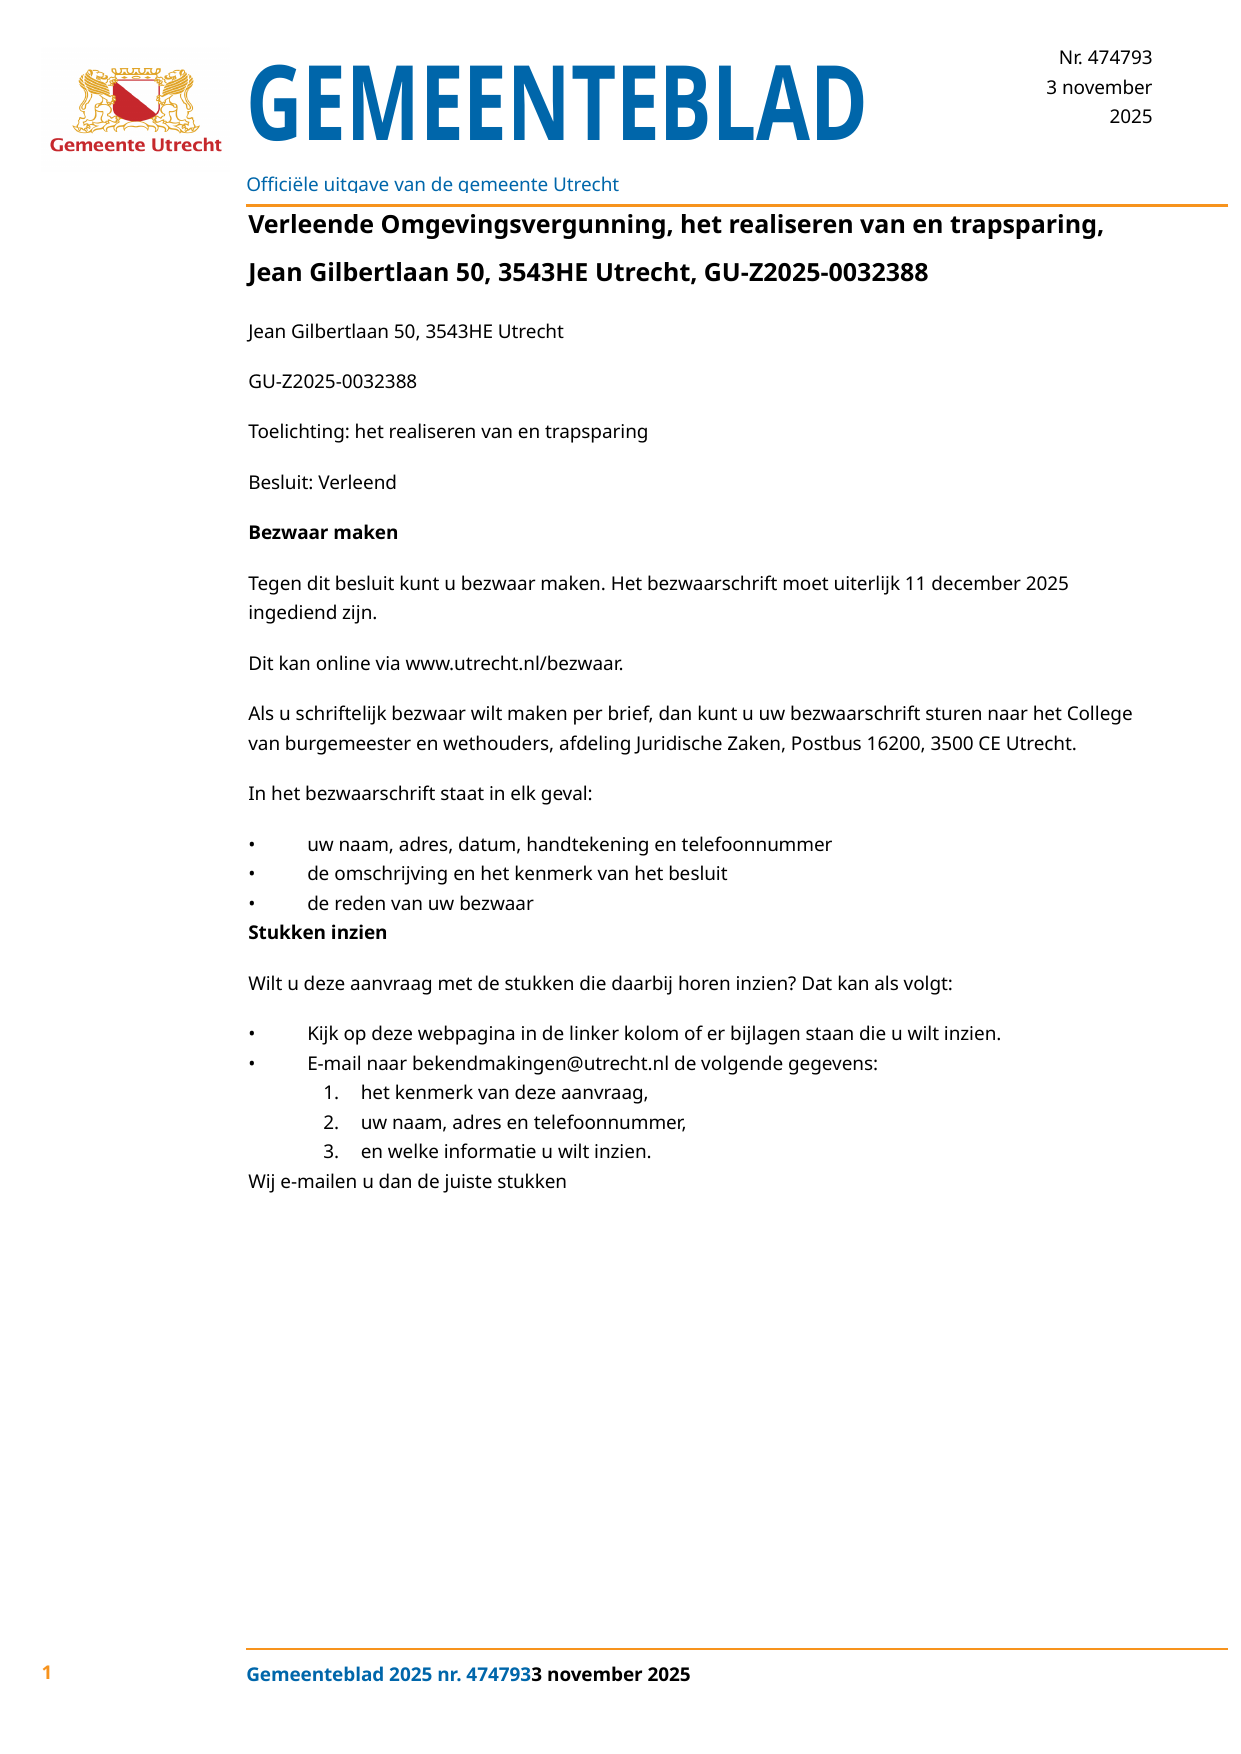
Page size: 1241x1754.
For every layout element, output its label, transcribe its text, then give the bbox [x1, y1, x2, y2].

list E-mail naar bekendmakingen@utrecht.nl de volgende gegevens: [248, 1050, 1152, 1076]
text Verleende Omgevingsvergunning, het realiseren van en trapsparing, Jean Gilbertlaan 50, 3543HE Utrecht, GU-Z2025-0032388 [248, 207, 1152, 288]
text Jean Gilbertlaan 50, 3543HE Utrecht [248, 318, 1152, 344]
text GU-Z2025-0032388 [248, 368, 1152, 394]
list Kijk op deze webpagina in de linker kolom of er bijlagen staan die u wilt inzien. [248, 1020, 1152, 1046]
text Wilt u deze aanvraag met de stukken die daarbij horen inzien? Dat kan als volgt: [248, 970, 1152, 996]
text Wij e-mailen u dan de juiste stukken [248, 1168, 1152, 1194]
text Bezwaar maken [248, 519, 1152, 545]
list en welke informatie u wilt inzien. [323, 1139, 1152, 1164]
picture [41, 47, 231, 172]
list uw naam, adres en telefoonnummer, [323, 1109, 1152, 1135]
list het kenmerk van deze aanvraag, [323, 1079, 1152, 1105]
text Toelichting: het realiseren van en trapsparing [248, 419, 1152, 444]
list de omschrijving en het kenmerk van het besluit [248, 860, 1152, 886]
text Besluit: Verleend [248, 469, 1152, 495]
text In het bezwaarschrift staat in elk geval: [248, 780, 1152, 806]
text Stukken inzien [248, 919, 1152, 945]
text Tegen dit besluit kunt u bezwaar maken. Het bezwaarschrift moet uiterlijk 11 december 2025 ingediend zijn. [248, 570, 1152, 625]
text Als u schriftelijk bezwaar wilt maken per brief, dan kunt u uw bezwaarschrift sturen naar het College van burgemeester en wethouders, afdeling Juridische Zaken, Postbus 16200, 3500 CE Utrecht. [248, 700, 1152, 756]
text Dit kan online via www.utrecht.nl/bezwaar. [248, 650, 1152, 676]
list uw naam, adres, datum, handtekening en telefoonnummer [248, 831, 1152, 857]
list de reden van uw bezwaar [248, 890, 1152, 916]
